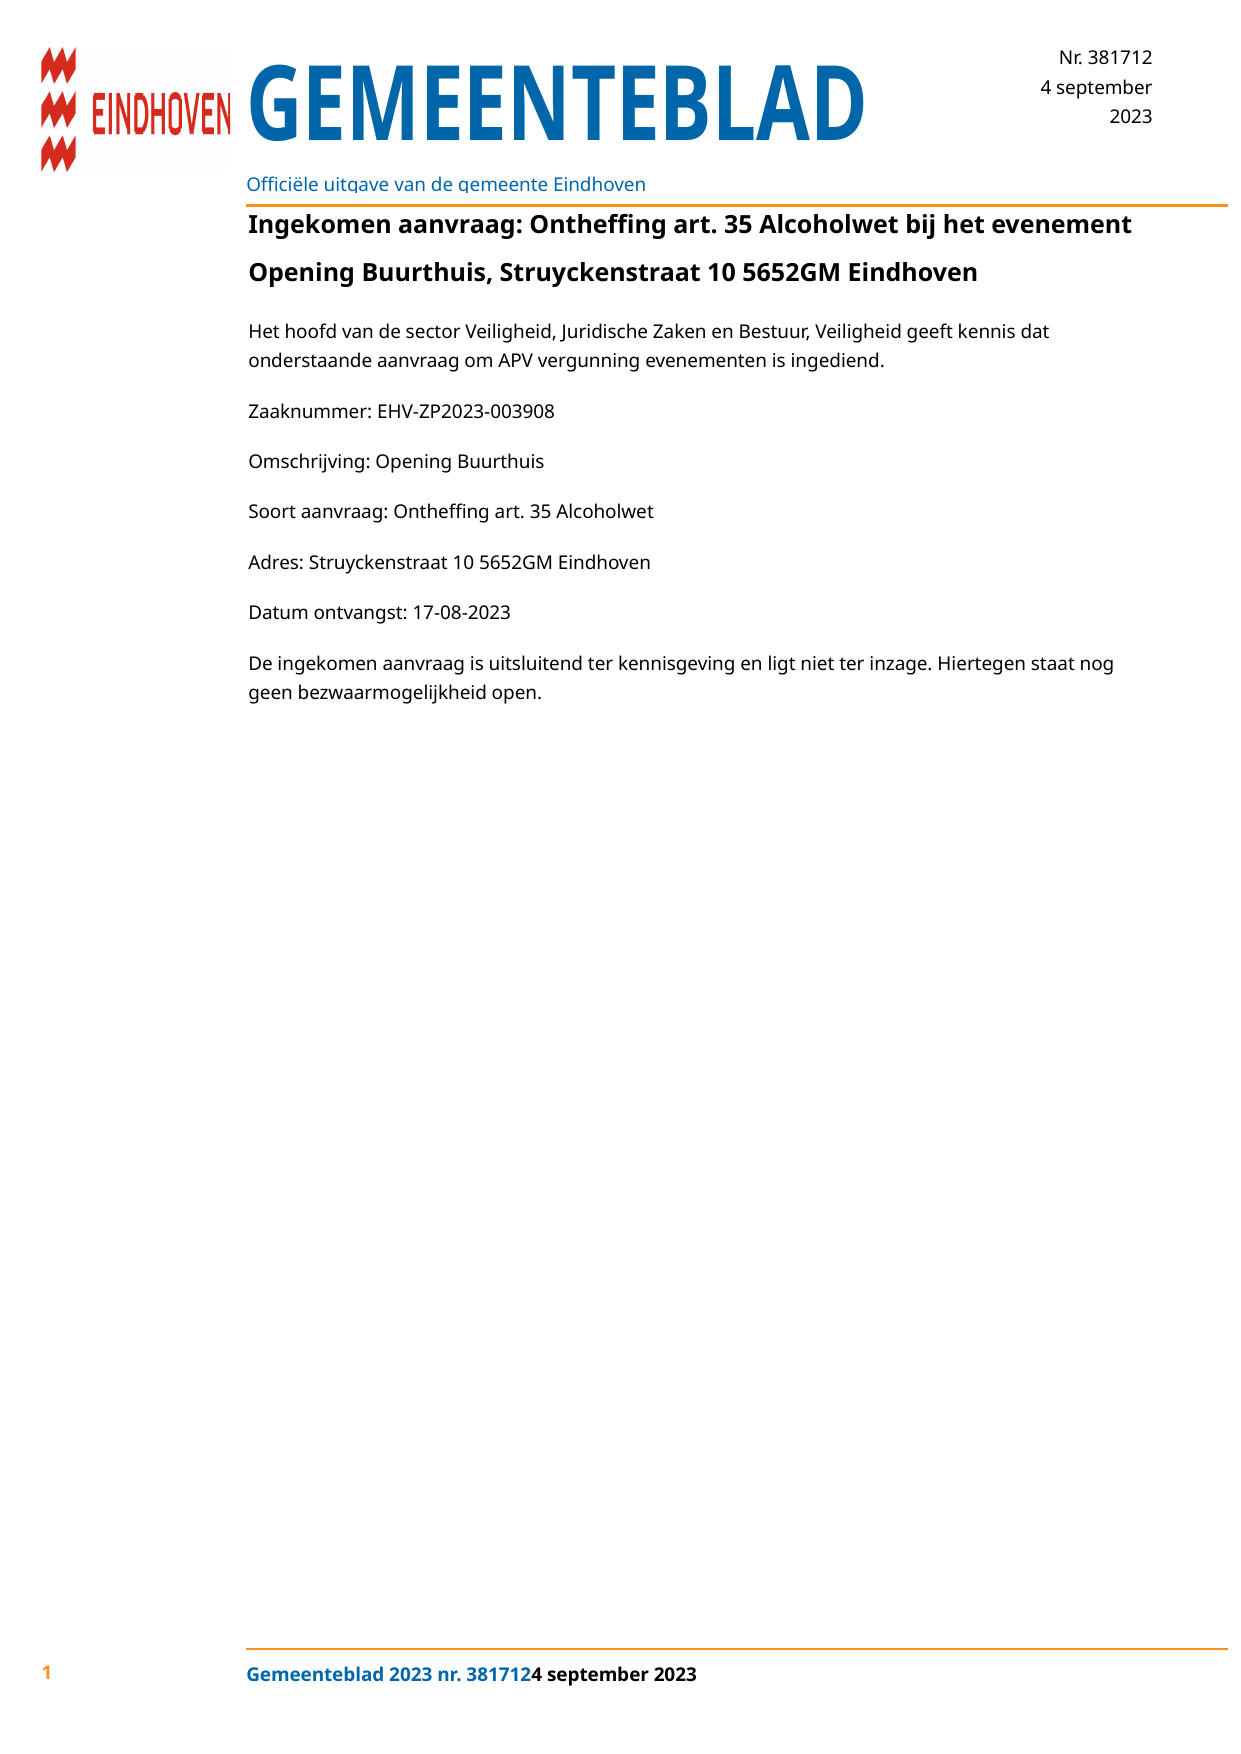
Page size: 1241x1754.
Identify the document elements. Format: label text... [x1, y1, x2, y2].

text Ingekomen aanvraag: Ontheffing art. 35 Alcoholwet bij het evenement Opening Buurthuis, Struyckenstraat 10 5652GM Eindhoven [248, 207, 1152, 288]
picture [41, 47, 231, 172]
text De ingekomen aanvraag is uitsluitend ter kennisgeving en ligt niet ter inzage. Hiertegen staat nog geen bezwaarmogelijkheid open. [248, 650, 1152, 705]
text Adres: Struyckenstraat 10 5652GM Eindhoven [248, 549, 1152, 575]
text Datum ontvangst: 17-08-2023 [248, 599, 1152, 625]
text Het hoofd van de sector Veiligheid, Juridische Zaken en Bestuur, Veiligheid geeft kennis dat onderstaande aanvraag om APV vergunning evenementen is ingediend. [248, 318, 1152, 373]
text Soort aanvraag: Ontheffing art. 35 Alcoholwet [248, 499, 1152, 524]
text Omschrijving: Opening Buurthuis [248, 448, 1152, 474]
text Zaaknummer: EHV-ZP2023-003908 [248, 398, 1152, 424]
